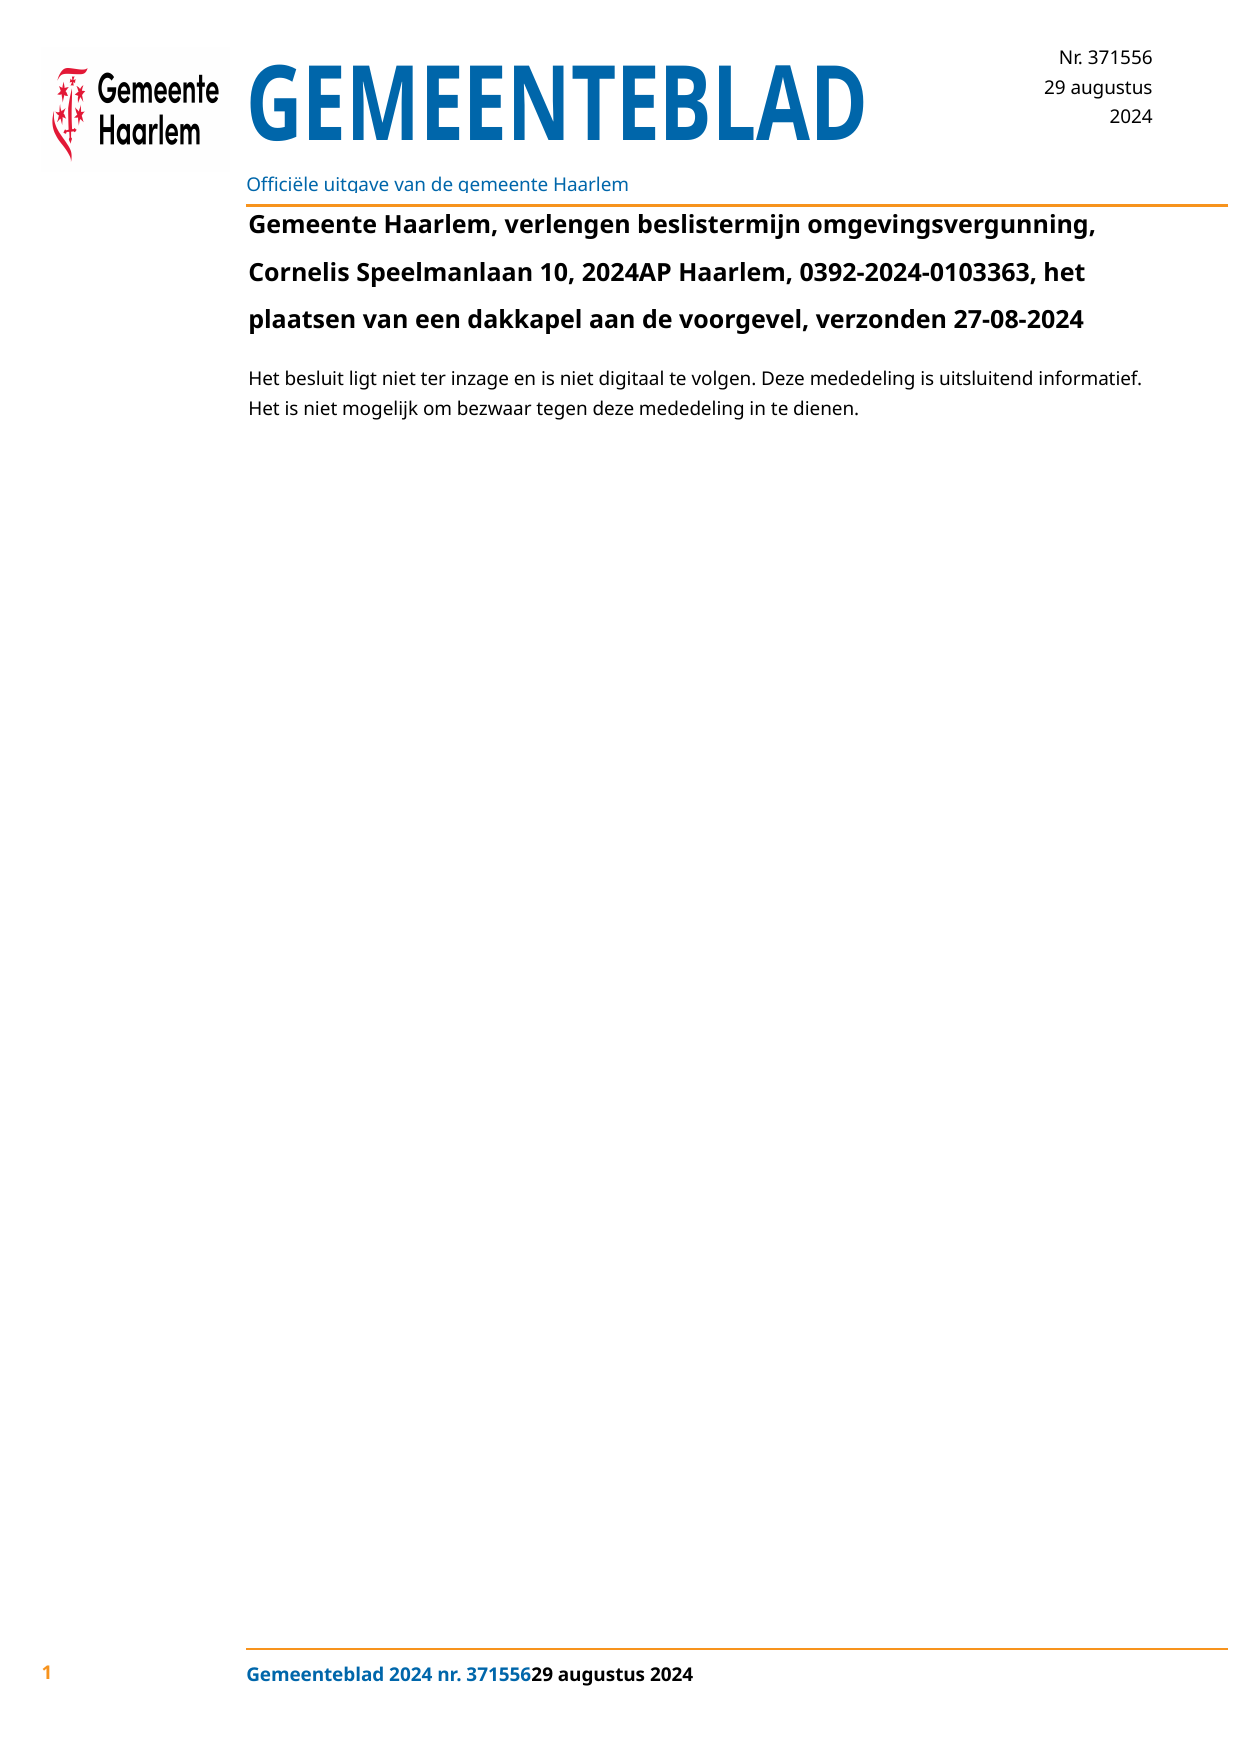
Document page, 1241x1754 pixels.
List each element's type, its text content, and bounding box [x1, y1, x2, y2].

picture [41, 47, 231, 172]
text Gemeente Haarlem, verlengen beslistermijn omgevingsvergunning, Cornelis Speelmanlaan 10, 2024AP Haarlem, 0392-2024-0103363, het plaatsen van een dakkapel aan de voorgevel, verzonden 27-08-2024 [248, 207, 1152, 336]
text Het besluit ligt niet ter inzage en is niet digitaal te volgen. Deze mededeling is uitsluitend informatief. Het is niet mogelijk om bezwaar tegen deze mededeling in te dienen. [248, 366, 1152, 421]
